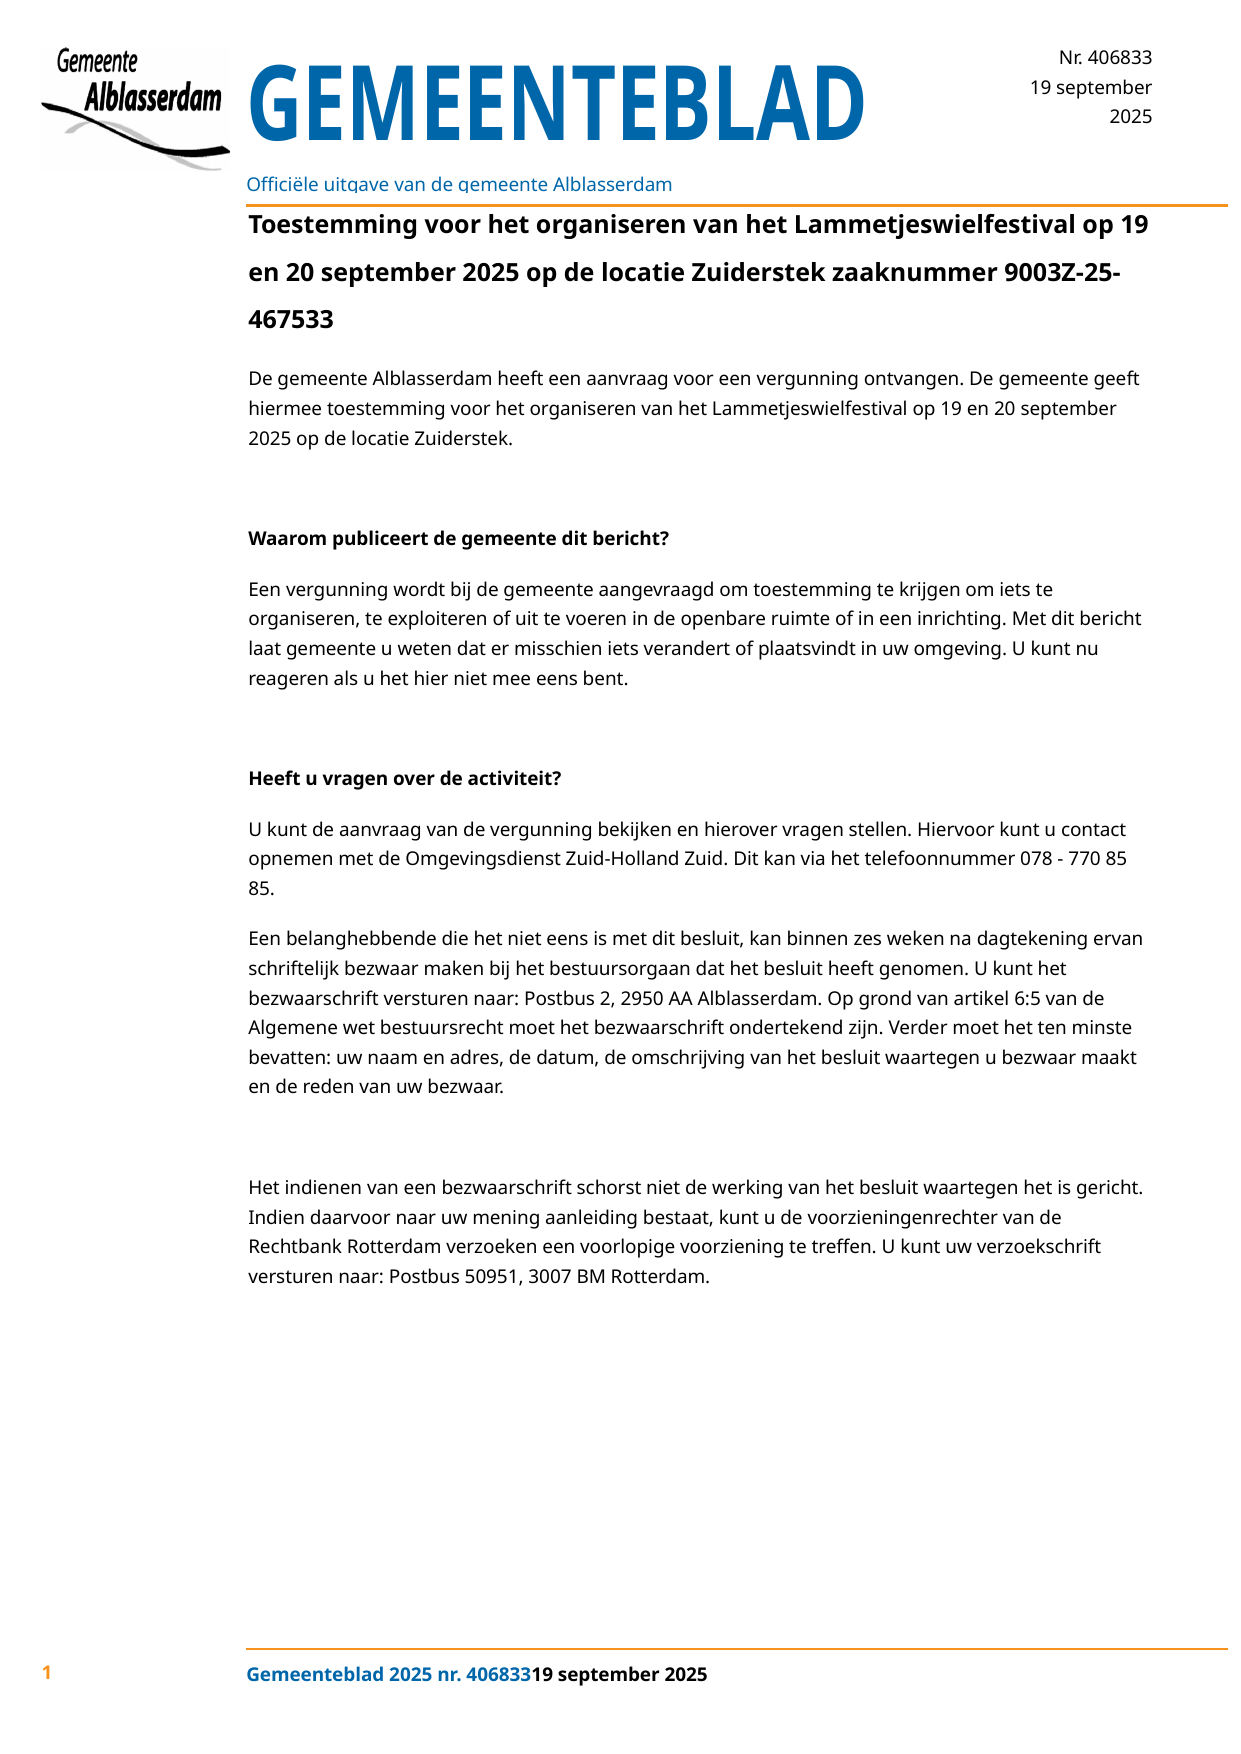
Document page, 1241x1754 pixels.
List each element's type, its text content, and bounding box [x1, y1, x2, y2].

picture [41, 47, 231, 172]
text Heeft u vragen over de activiteit? [248, 766, 1152, 791]
text De gemeente Alblasserdam heeft een aanvraag voor een vergunning ontvangen. De gemeente geeft hiermee toestemming voor het organiseren van het Lammetjeswielfestival op 19 en 20 september 2025 op de locatie Zuiderstek. [248, 366, 1152, 450]
text Een vergunning wordt bij de gemeente aangevraagd om toestemming te krijgen om iets te organiseren, te exploiteren of uit te voeren in de openbare ruimte of in een inrichting. Met dit bericht laat gemeente u weten dat er misschien iets verandert of plaatsvindt in uw omgeving. U kunt nu reageren als u het hier niet mee eens bent. [248, 576, 1152, 690]
text Toestemming voor het organiseren van het Lammetjeswielfestival op 19 en 20 september 2025 op de locatie Zuiderstek zaaknummer 9003Z-25-467533 [248, 207, 1152, 336]
text U kunt de aanvraag van de vergunning bekijken en hierover vragen stellen. Hiervoor kunt u contact opnemen met de Omgevingsdienst Zuid-Holland Zuid. Dit kan via het telefoonnummer 078 - 770 85 85. [248, 816, 1152, 901]
text Waarom publiceert de gemeente dit bericht? [248, 526, 1152, 551]
text Het indienen van een bezwaarschrift schorst niet de werking van het besluit waartegen het is gericht. Indien daarvoor naar uw mening aanleiding bestaat, kunt u de voorzieningenrechter van de Rechtbank Rotterdam verzoeken een voorlopige voorziening te treffen. U kunt uw verzoekschrift versturen naar: Postbus 50951, 3007 BM Rotterdam. [248, 1174, 1152, 1289]
text Een belanghebbende die het niet eens is met dit besluit, kan binnen zes weken na dagtekening ervan schriftelijk bezwaar maken bij het bestuursorgaan dat het besluit heeft genomen. U kunt het bezwaarschrift versturen naar: Postbus 2, 2950 AA Alblasserdam. Op grond van artikel 6:5 van de Algemene wet bestuursrecht moet het bezwaarschrift ondertekend zijn. Verder moet het ten minste bevatten: uw naam en adres, de datum, de omschrijving van het besluit waartegen u bezwaar maakt en de reden van uw bezwaar. [248, 926, 1152, 1099]
